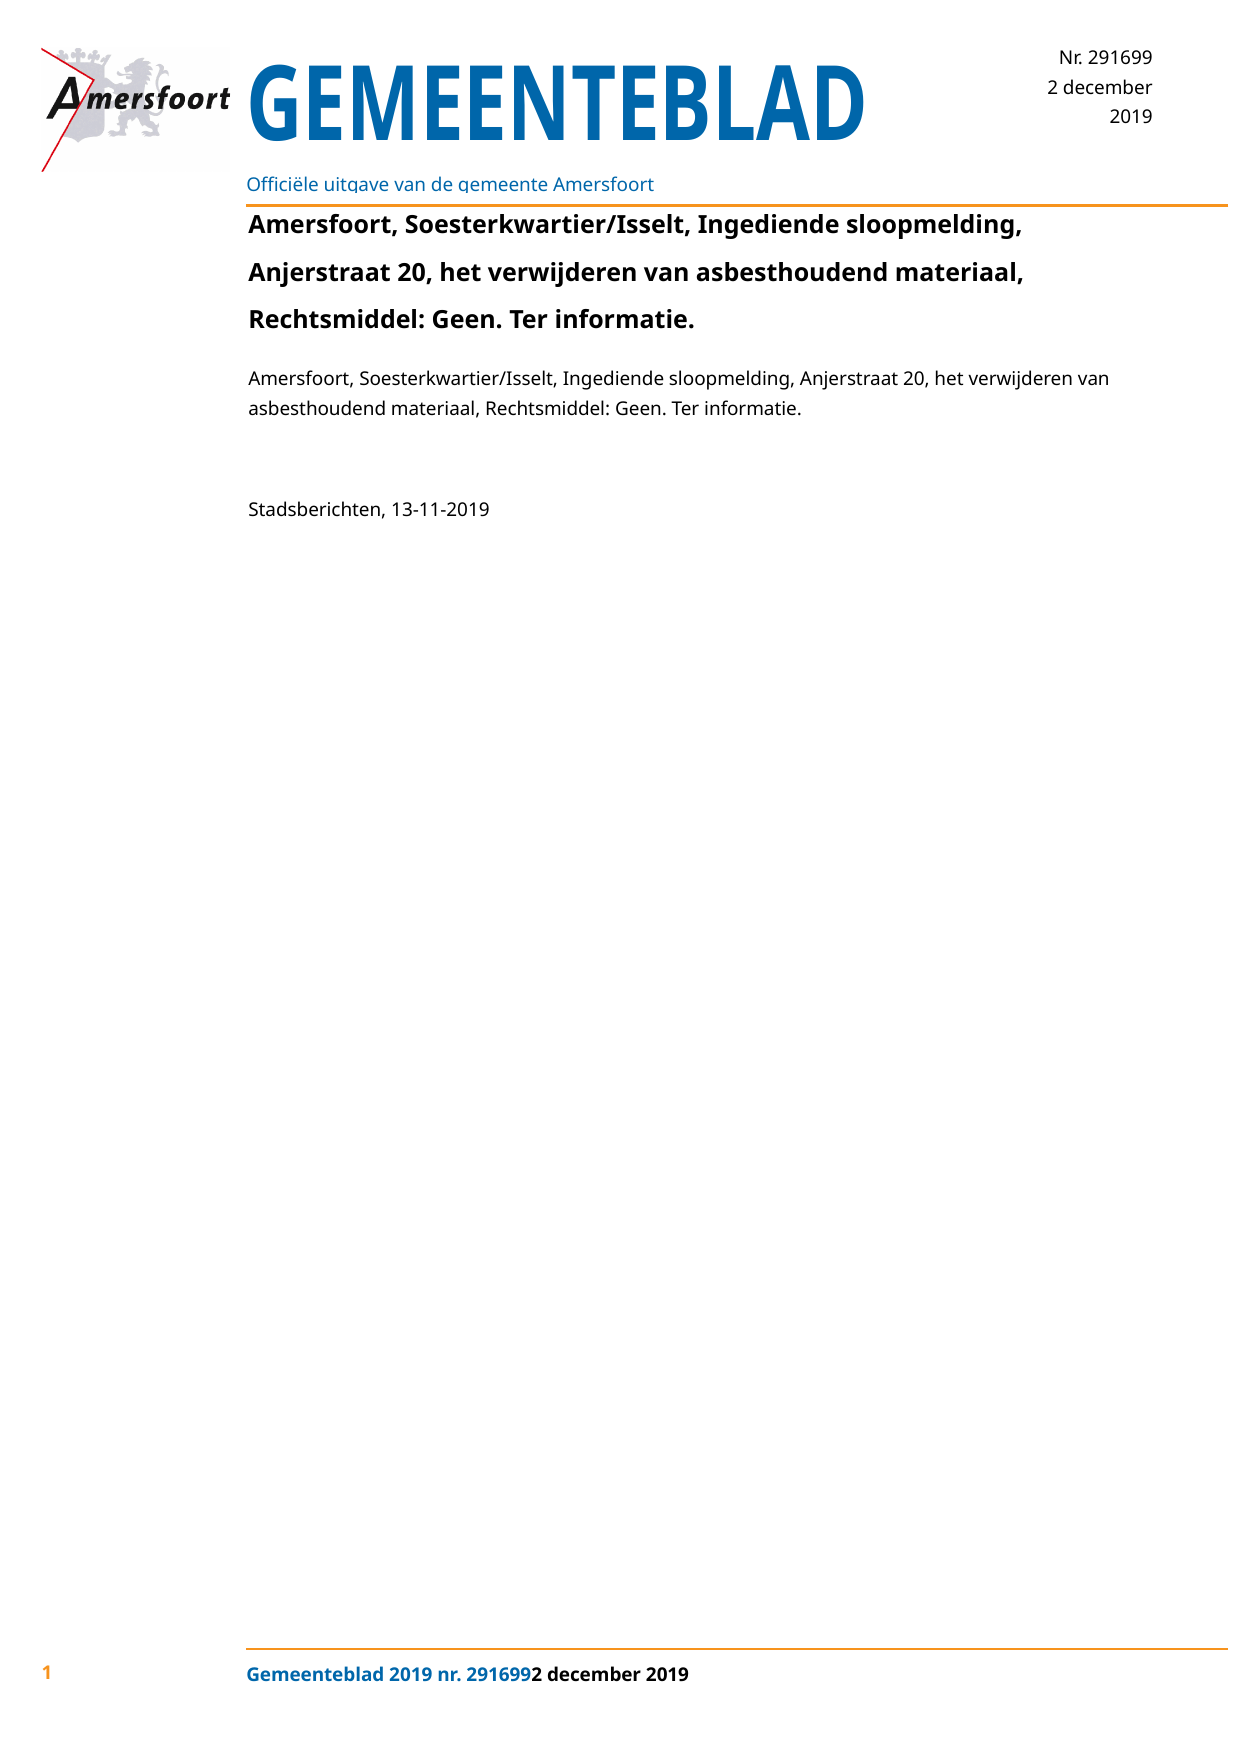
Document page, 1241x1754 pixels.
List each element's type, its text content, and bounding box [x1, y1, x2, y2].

picture [41, 47, 231, 172]
text Stadsberichten, 13-11-2019 [248, 496, 1152, 522]
text Amersfoort, Soesterkwartier/Isselt, Ingediende sloopmelding, Anjerstraat 20, het verwijderen van asbesthoudend materiaal, Rechtsmiddel: Geen. Ter informatie. [248, 366, 1152, 421]
text Amersfoort, Soesterkwartier/Isselt, Ingediende sloopmelding, Anjerstraat 20, het verwijderen van asbesthoudend materiaal, Rechtsmiddel: Geen. Ter informatie. [248, 207, 1152, 336]
